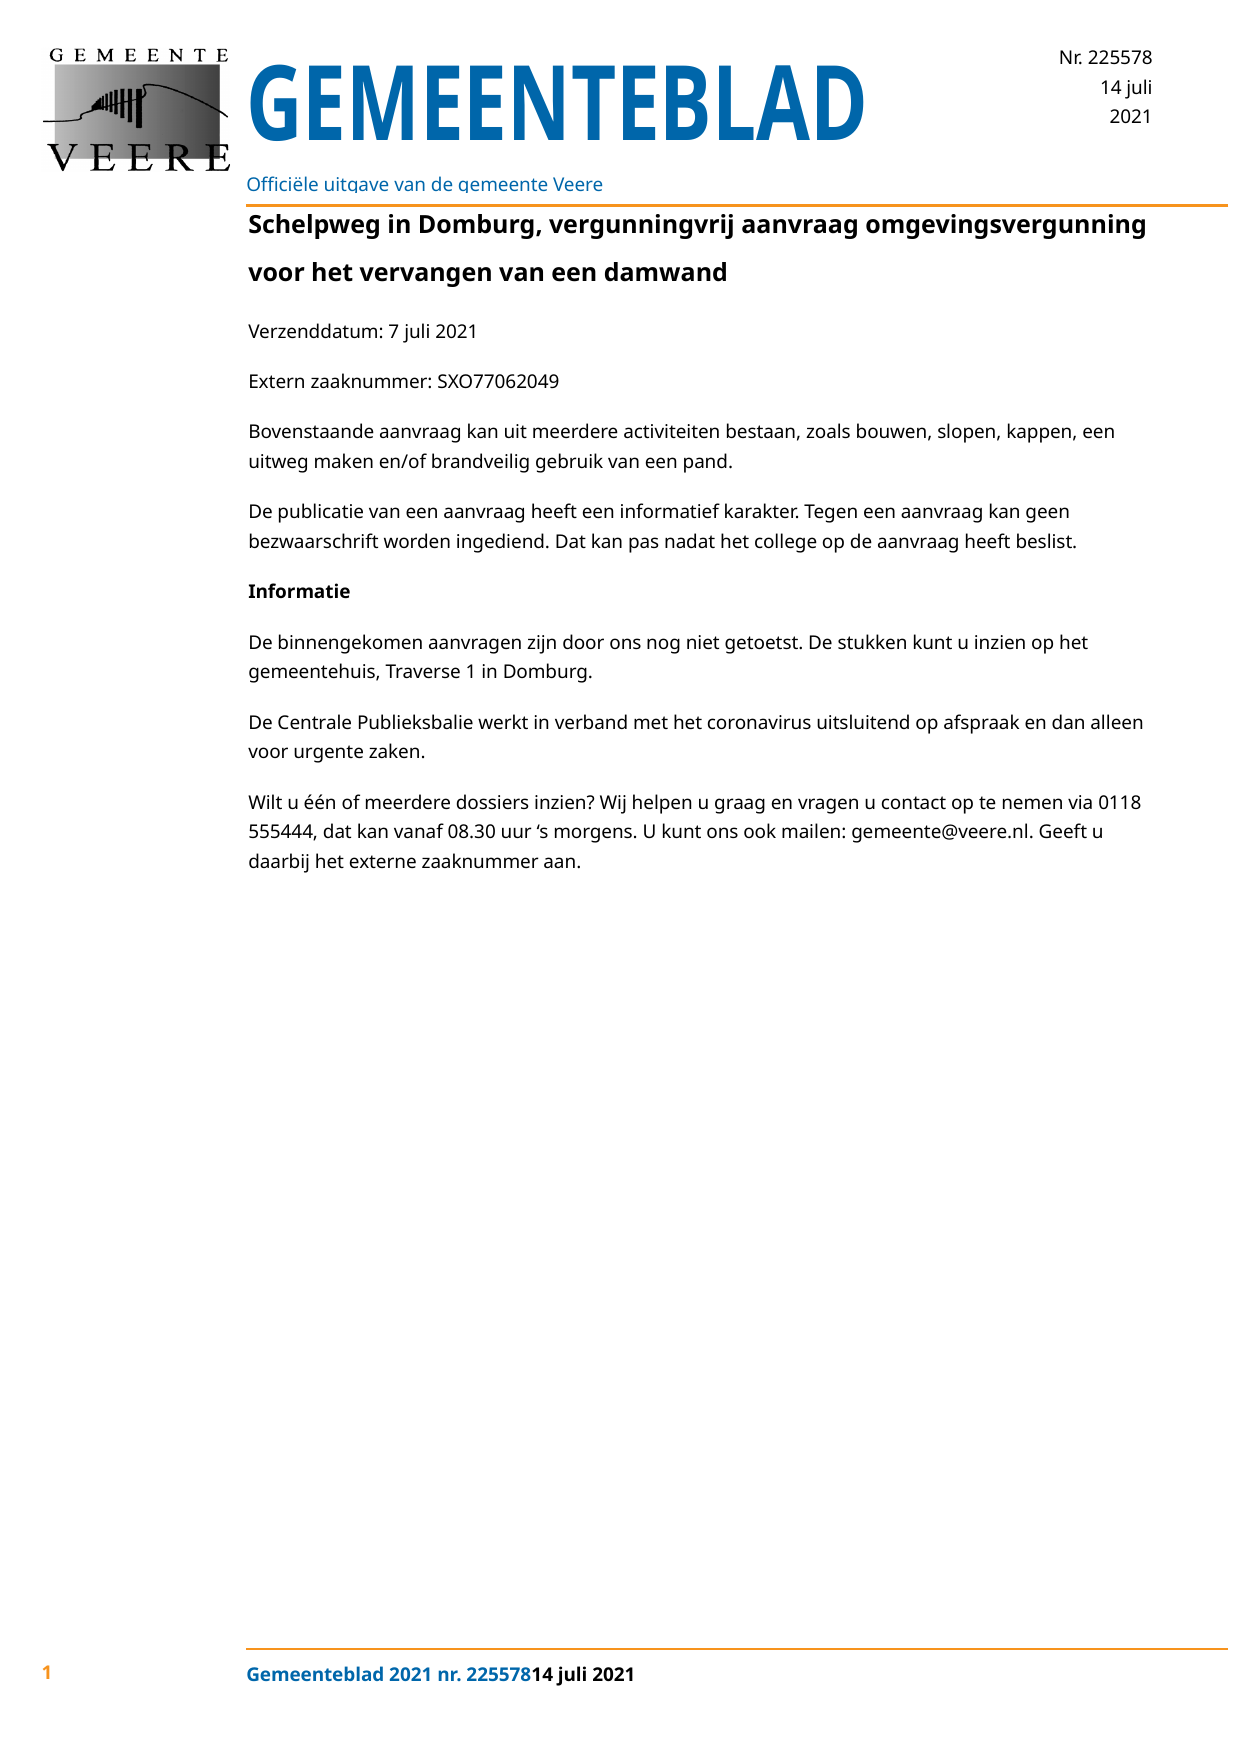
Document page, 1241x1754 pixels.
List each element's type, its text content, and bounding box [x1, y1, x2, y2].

text De publicatie van een aanvraag heeft een informatief karakter. Tegen een aanvraag kan geen bezwaarschrift worden ingediend. Dat kan pas nadat het college op de aanvraag heeft beslist. [248, 499, 1152, 554]
text Verzenddatum: 7 juli 2021 [248, 318, 1152, 344]
text Bovenstaande aanvraag kan uit meerdere activiteiten bestaan, zoals bouwen, slopen, kappen, een uitweg maken en/of brandveilig gebruik van een pand. [248, 419, 1152, 474]
text Schelpweg in Domburg, vergunningvrij aanvraag omgevingsvergunning voor het vervangen van een damwand [248, 207, 1152, 288]
text Extern zaaknummer: SXO77062049 [248, 368, 1152, 394]
text De Centrale Publieksbalie werkt in verband met het coronavirus uitsluitend op afspraak en dan alleen voor urgente zaken. [248, 709, 1152, 764]
picture [41, 47, 231, 172]
text Wilt u één of meerdere dossiers inzien? Wij helpen u graag en vragen u contact op te nemen via 0118 555444, dat kan vanaf 08.30 uur ‘s morgens. U kunt ons ook mailen: gemeente@veere.nl. Geeft u daarbij het externe zaaknummer aan. [248, 789, 1152, 874]
text De binnengekomen aanvragen zijn door ons nog niet getoetst. De stukken kunt u inzien op het gemeentehuis, Traverse 1 in Domburg. [248, 629, 1152, 684]
text Informatie [248, 579, 1152, 604]
